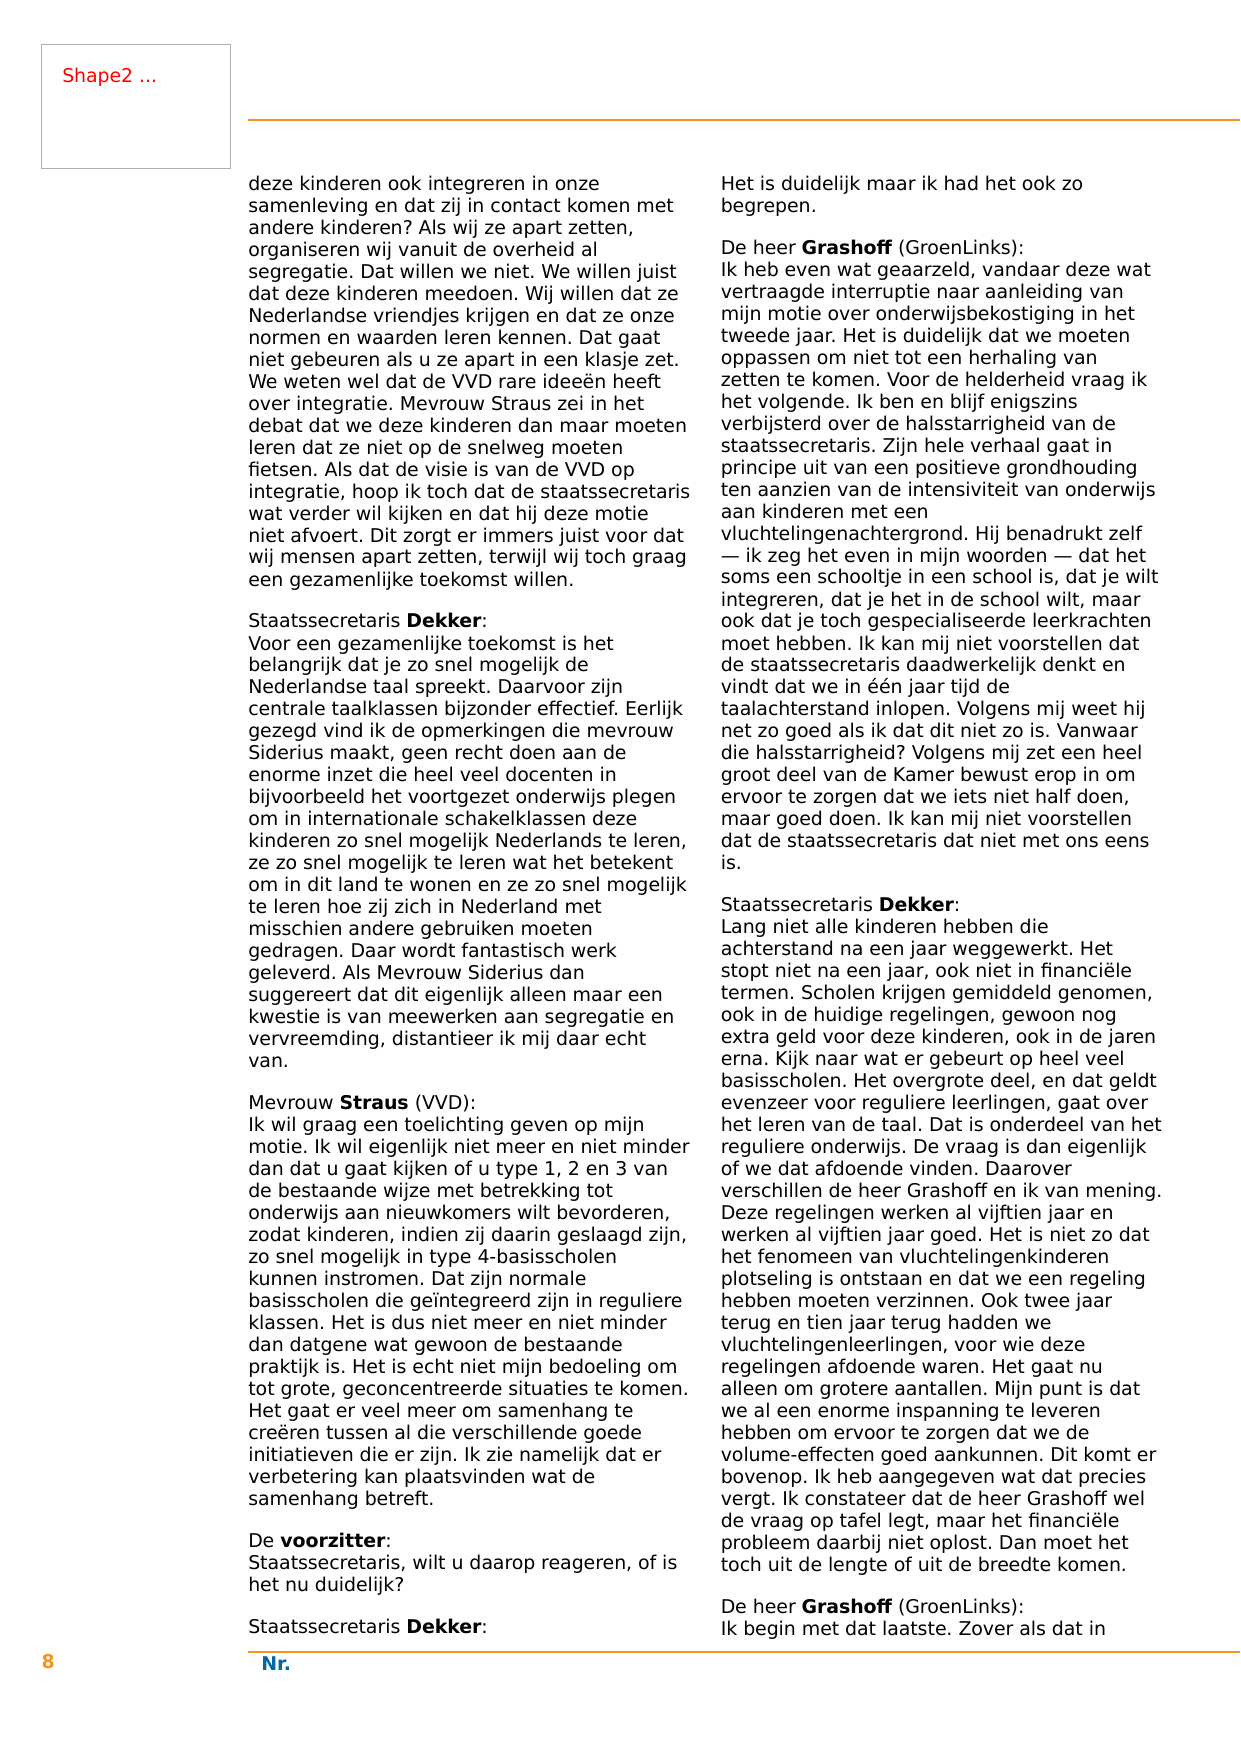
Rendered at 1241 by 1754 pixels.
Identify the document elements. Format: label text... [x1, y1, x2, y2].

text deze kinderen ook integreren in onze samenleving en dat zij in contact komen met andere kinderen? Als wij ze apart zetten, organiseren wij vanuit de overheid al segregatie. Dat willen we niet. We willen juist dat deze kinderen meedoen. Wij willen dat ze Nederlandse vriendjes krijgen en dat ze onze normen en waarden leren kennen. Dat gaat niet gebeuren als u ze apart in een klasje zet. We weten wel dat de VVD rare ideeën heeft over integratie. Mevrouw Straus zei in het debat dat we deze kinderen dan maar moeten leren dat ze niet op de snelweg moeten fietsen. Als dat de visie is van de VVD op integratie, hoop ik toch dat de staatssecretaris wat verder wil kijken en dat hij deze motie niet afvoert. Dit zorgt er immers juist voor dat wij mensen apart zetten, terwijl wij toch graag een gezamenlijke toekomst willen. [248, 173, 691, 590]
text De voorzitter: [248, 1529, 691, 1552]
text Staatssecretaris Dekker: [248, 1616, 691, 1637]
text De heer Grashoff (GroenLinks): [721, 237, 1163, 259]
text Het is duidelijk maar ik had het ook zo begrepen. [721, 173, 1163, 217]
text Staatssecretaris, wilt u daarop reageren, of is het nu duidelijk? [248, 1552, 691, 1596]
text Lang niet alle kinderen hebben die achterstand na een jaar weggewerkt. Het stopt niet na een jaar, ook niet in financiële termen. Scholen krijgen gemiddeld genomen, ook in de huidige regelingen, gewoon nog extra geld voor deze kinderen, ook in de jaren erna. Kijk naar wat er gebeurt op heel veel basisscholen. Het overgrote deel, en dat geldt evenzeer voor reguliere leerlingen, gaat over het leren van de taal. Dat is onderdeel van het reguliere onderwijs. De vraag is dan eigenlijk of we dat afdoende vinden. Daarover verschillen de heer Grashoff en ik van mening. Deze regelingen werken al vijftien jaar en werken al vijftien jaar goed. Het is niet zo dat het fenomeen van vluchtelingenkinderen plotseling is ontstaan en dat we een regeling hebben moeten verzinnen. Ook twee jaar terug en tien jaar terug hadden we vluchtelingenleerlingen, voor wie deze regelingen afdoende waren. Het gaat nu alleen om grotere aantallen. Mijn punt is dat we al een enorme inspanning te leveren hebben om ervoor te zorgen dat we de volume-effecten goed aankunnen. Dit komt er bovenop. Ik heb aangegeven wat dat precies vergt. Ik constateer dat de heer Grashoff wel de vraag op tafel legt, maar het financiële probleem daarbij niet oplost. Dan moet het toch uit de lengte of uit de breedte komen. [721, 916, 1163, 1576]
text Mevrouw Straus (VVD): [248, 1092, 691, 1114]
text Staatssecretaris Dekker: [248, 610, 691, 632]
text De heer Grashoff (GroenLinks): [721, 1596, 1163, 1617]
text Staatssecretaris Dekker: [721, 894, 1163, 916]
text Ik begin met dat laatste. Zover als dat in [721, 1617, 1163, 1639]
text Ik wil graag een toelichting geven op mijn motie. Ik wil eigenlijk niet meer en niet minder dan dat u gaat kijken of u type 1, 2 en 3 van de bestaande wijze met betrekking tot onderwijs aan nieuwkomers wilt bevorderen, zodat kinderen, indien zij daarin geslaagd zijn, zo snel mogelijk in type 4-basisscholen kunnen instromen. Dat zijn normale basisscholen die geïntegreerd zijn in reguliere klassen. Het is dus niet meer en niet minder dan datgene wat gewoon de bestaande praktijk is. Het is echt niet mijn bedoeling om tot grote, geconcentreerde situaties te komen. Het gaat er veel meer om samenhang te creëren tussen al die verschillende goede initiatieven die er zijn. Ik zie namelijk dat er verbetering kan plaatsvinden wat de samenhang betreft. [248, 1114, 691, 1509]
text Voor een gezamenlijke toekomst is het belangrijk dat je zo snel mogelijk de Nederlandse taal spreekt. Daarvoor zijn centrale taalklassen bijzonder effectief. Eerlijk gezegd vind ik de opmerkingen die mevrouw Siderius maakt, geen recht doen aan de enorme inzet die heel veel docenten in bijvoorbeeld het voortgezet onderwijs plegen om in internationale schakelklassen deze kinderen zo snel mogelijk Nederlands te leren, ze zo snel mogelijk te leren wat het betekent om in dit land te wonen en ze zo snel mogelijk te leren hoe zij zich in Nederland met misschien andere gebruiken moeten gedragen. Daar wordt fantastisch werk geleverd. Als Mevrouw Siderius dan suggereert dat dit eigenlijk alleen maar een kwestie is van meewerken aan segregatie en vervreemding, distantieer ik mij daar echt van. [248, 632, 691, 1072]
text Ik heb even wat geaarzeld, vandaar deze wat vertraagde interruptie naar aanleiding van mijn motie over onderwijsbekostiging in het tweede jaar. Het is duidelijk dat we moeten oppassen om niet tot een herhaling van zetten te komen. Voor de helderheid vraag ik het volgende. Ik ben en blijf enigszins verbijsterd over de halsstarrigheid van de staatssecretaris. Zijn hele verhaal gaat in principe uit van een positieve grondhouding ten aanzien van de intensiviteit van onderwijs aan kinderen met een vluchtelingenachtergrond. Hij benadrukt zelf — ik zeg het even in mijn woorden — dat het soms een schooltje in een school is, dat je wilt integreren, dat je het in de school wilt, maar ook dat je toch gespecialiseerde leerkrachten moet hebben. Ik kan mij niet voorstellen dat de staatssecretaris daadwerkelijk denkt en vindt dat we in één jaar tijd de taalachterstand inlopen. Volgens mij weet hij net zo goed als ik dat dit niet zo is. Vanwaar die halsstarrigheid? Volgens mij zet een heel groot deel van de Kamer bewust erop in om ervoor te zorgen dat we iets niet half doen, maar goed doen. Ik kan mij niet voorstellen dat de staatssecretaris dat niet met ons eens is. [721, 259, 1163, 874]
